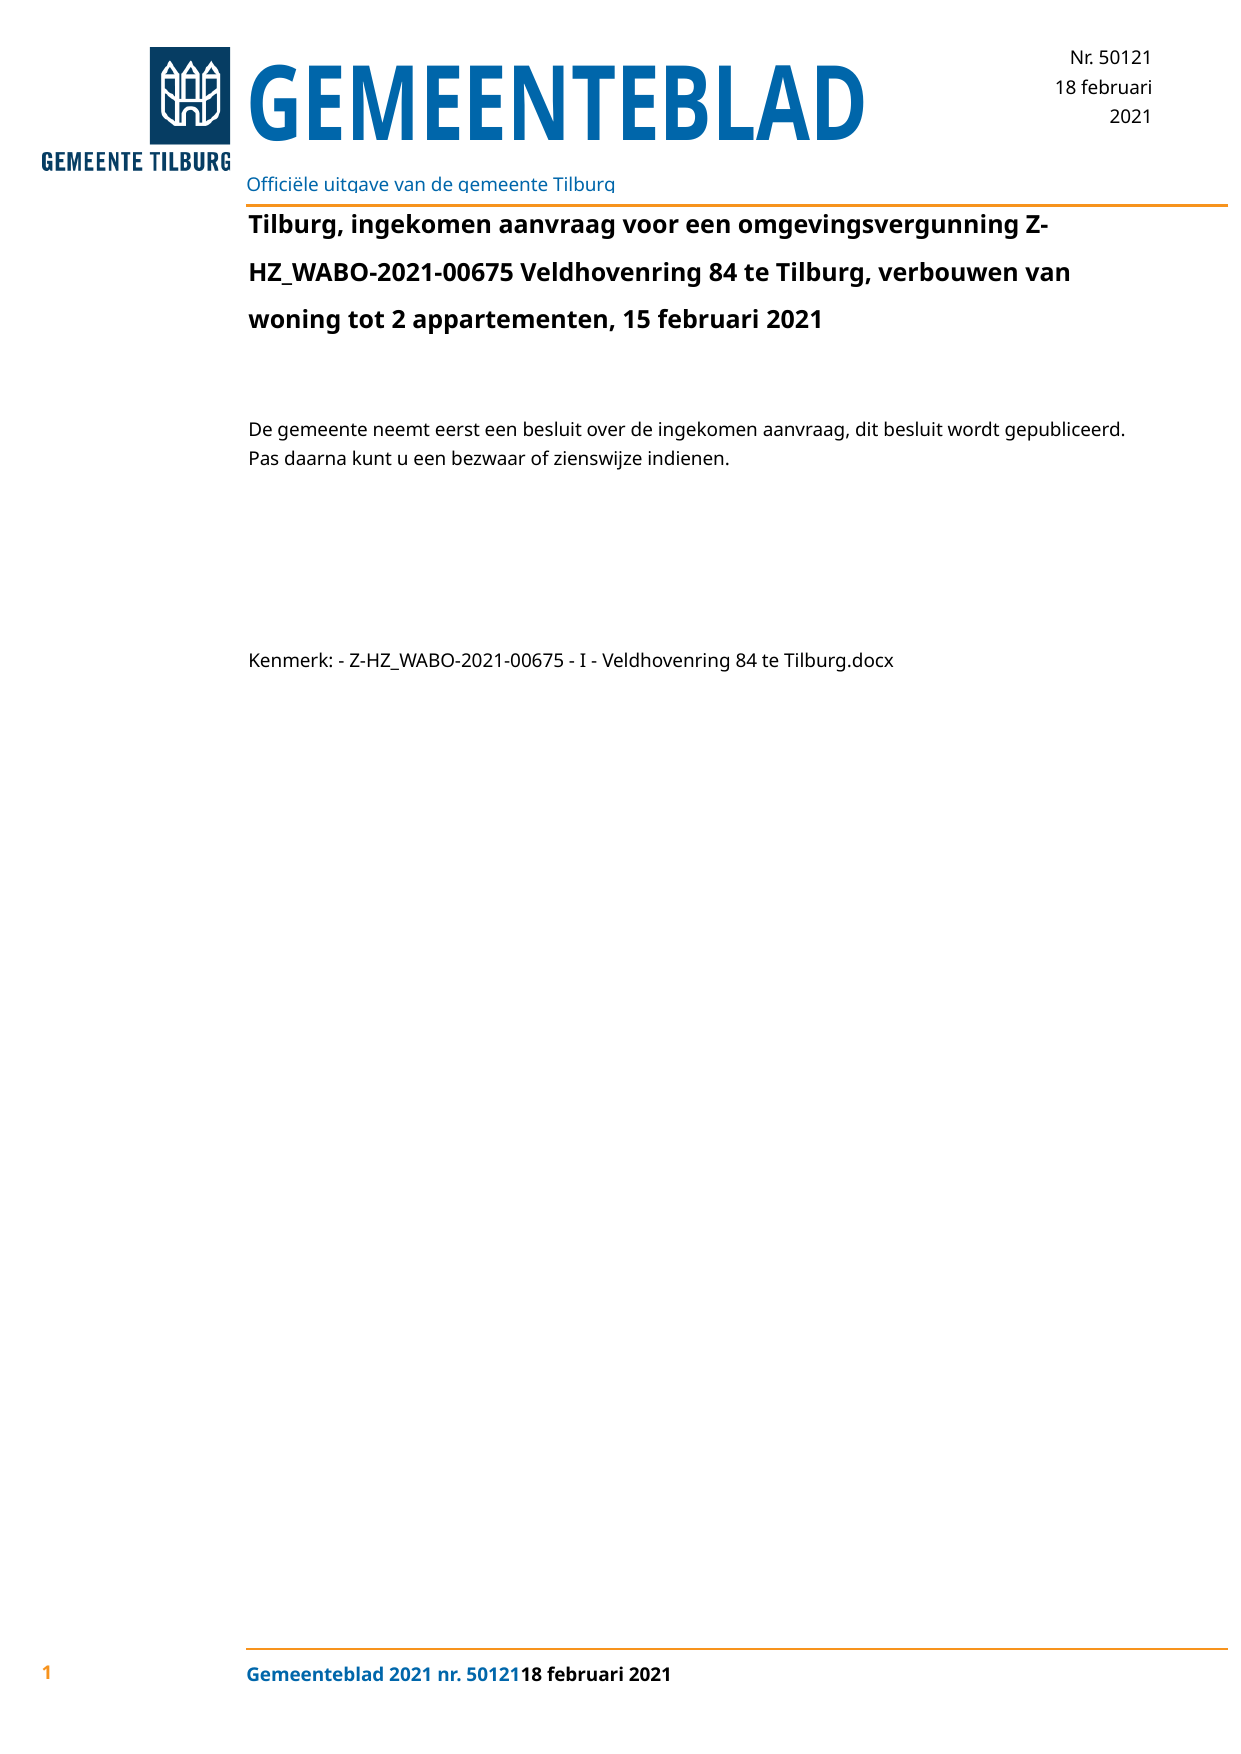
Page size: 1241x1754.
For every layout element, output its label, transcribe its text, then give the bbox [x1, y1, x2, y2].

text De gemeente neemt eerst een besluit over de ingekomen aanvraag, dit besluit wordt gepubliceerd. Pas daarna kunt u een bezwaar of zienswijze indienen. [248, 416, 1152, 471]
text Kenmerk: - Z-HZ_WABO-2021-00675 - I - Veldhovenring 84 te Tilburg.docx [248, 647, 1152, 673]
text Tilburg, ingekomen aanvraag voor een omgevingsvergunning Z-HZ_WABO-2021-00675 Veldhovenring 84 te Tilburg, verbouwen van woning tot 2 appartementen, 15 februari 2021 [248, 207, 1152, 336]
picture [41, 47, 231, 172]
